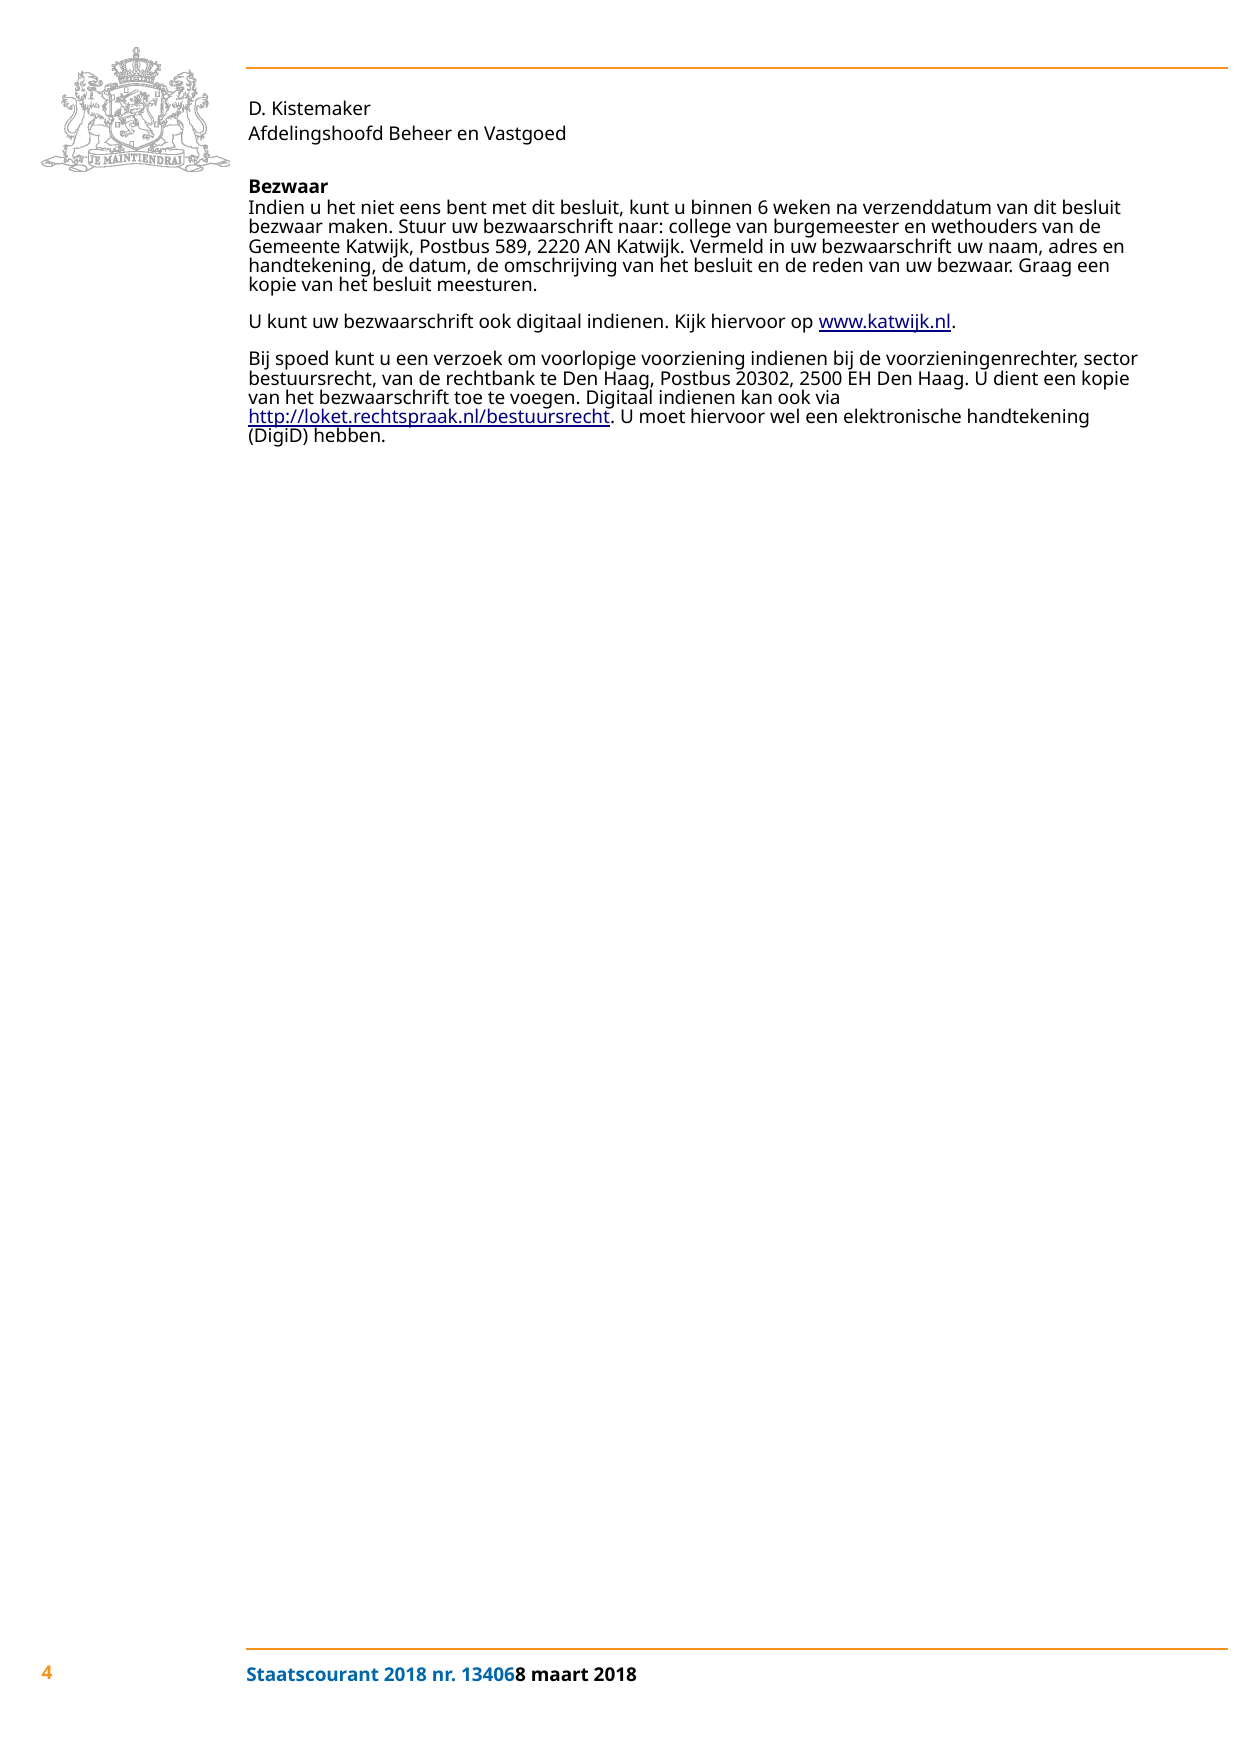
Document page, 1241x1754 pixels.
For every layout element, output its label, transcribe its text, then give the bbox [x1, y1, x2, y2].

text Afdelingshoofd Beheer en Vastgoed [248, 121, 1152, 146]
text Indien u het niet eens bent met dit besluit, kunt u binnen 6 weken na verzenddatum van dit besluit bezwaar maken. Stuur uw bezwaarschrift naar: college van burgemeester en wethouders van de Gemeente Katwijk, Postbus 589, 2220 AN Katwijk. Vermeld in uw bezwaarschrift uw naam, adres en handtekening, de datum, de omschrijving van het besluit en de reden van uw bezwaar. Graag een kopie van het besluit meesturen. [248, 199, 1152, 296]
text U kunt uw bezwaarschrift ook digitaal indienen. Kijk hiervoor op www.katwijk.nl. [248, 313, 1152, 332]
text Bij spoed kunt u een verzoek om voorlopige voorziening indienen bij de voorzieningenrechter, sector bestuursrecht, van de rechtbank te Den Haag, Postbus 20302, 2500 EH Den Haag. U dient een kopie van het bezwaarschrift toe te voegen. Digitaal indienen kan ook via http://loket.rechtspraak.nl/bestuursrecht. U moet hiervoor wel een elektronische handtekening (DigiD) hebben. [248, 350, 1152, 447]
text Bezwaar [248, 173, 1152, 199]
text D. Kistemaker [248, 95, 1152, 121]
picture [41, 47, 231, 172]
